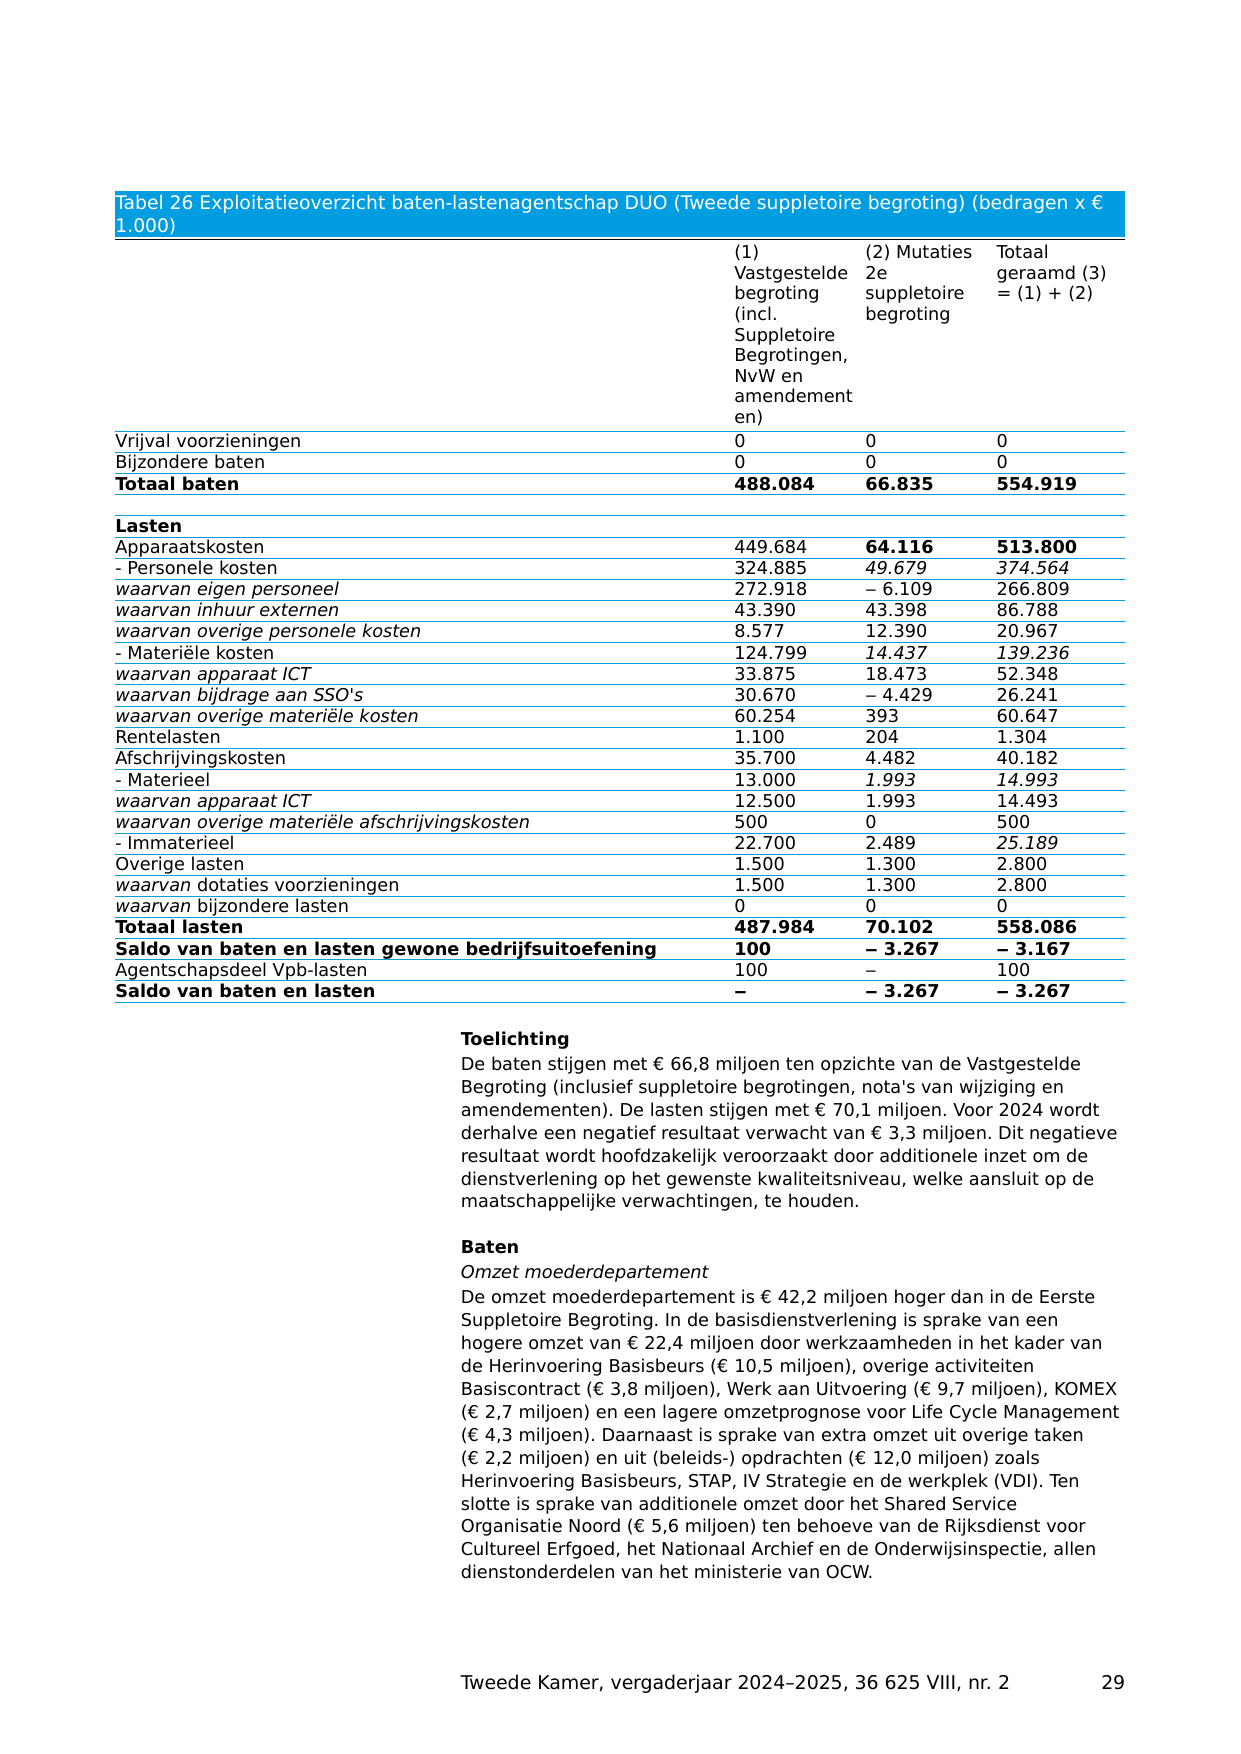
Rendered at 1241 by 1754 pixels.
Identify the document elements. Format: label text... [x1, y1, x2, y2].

table_cell 35.700 [731, 749, 862, 769]
text Baten [461, 1235, 1125, 1258]
table_cell 272.918 [731, 580, 862, 600]
table_cell waarvan overige materiële kosten [115, 707, 731, 727]
table_cell 100 [731, 960, 862, 980]
table_cell Totaal geraamd (3) = (1) + (2) [994, 240, 1125, 431]
table_cell ‒ [862, 960, 993, 980]
table_cell 1.500 [731, 855, 862, 875]
table_cell Overige lasten [115, 855, 731, 875]
text Omzet moederdepartement [461, 1260, 1125, 1283]
table_cell Totaal lasten [115, 918, 731, 938]
table_cell 0 [862, 812, 993, 832]
table_cell 86.788 [994, 601, 1125, 621]
table_cell 0 [862, 453, 993, 473]
table_cell 374.564 [994, 559, 1125, 579]
table_cell waarvan apparaat ICT [115, 791, 731, 811]
table_cell 487.984 [731, 918, 862, 938]
table_cell 14.993 [994, 770, 1125, 790]
table_cell 139.236 [994, 643, 1125, 663]
table_cell 124.799 [731, 643, 862, 663]
table_cell [115, 240, 731, 431]
table_cell 204 [862, 728, 993, 748]
text Toelichting [461, 1027, 1125, 1050]
table_cell ‒ 3.267 [862, 939, 993, 959]
table_cell 100 [731, 939, 862, 959]
table_cell 25.189 [994, 834, 1125, 853]
table_cell 40.182 [994, 749, 1125, 769]
table_cell ‒ 6.109 [862, 580, 993, 600]
table_cell waarvan overige materiële afschrijvingskosten [115, 812, 731, 832]
table_cell 100 [994, 960, 1125, 980]
table_cell [994, 495, 1125, 515]
table_cell ‒ 3.167 [994, 939, 1125, 959]
table_cell 500 [731, 812, 862, 832]
table_cell 12.390 [862, 622, 993, 642]
table_cell 0 [994, 453, 1125, 473]
table_cell [862, 516, 993, 536]
table_cell Afschrijvingskosten [115, 749, 731, 769]
table_cell ‒ 4.429 [862, 685, 993, 706]
table_cell waarvan dotaties voorzieningen [115, 876, 731, 896]
table_cell Agentschapsdeel Vpb-lasten [115, 960, 731, 980]
table_cell 30.670 [731, 685, 862, 706]
table_cell 1.993 [862, 770, 993, 790]
table_cell 43.398 [862, 601, 993, 621]
table_cell 18.473 [862, 664, 993, 684]
table_cell 22.700 [731, 834, 862, 853]
table_cell 0 [862, 897, 993, 917]
table_cell 64.116 [862, 538, 993, 557]
table_cell Vrijval voorzieningen [115, 432, 731, 452]
table_cell 558.086 [994, 918, 1125, 938]
table_cell 393 [862, 707, 993, 727]
table_cell Rentelasten [115, 728, 731, 748]
table_cell ‒ 3.267 [862, 981, 993, 1002]
table_cell 70.102 [862, 918, 993, 938]
table_cell 49.679 [862, 559, 993, 579]
table_cell 513.800 [994, 538, 1125, 557]
table_cell 488.084 [731, 474, 862, 494]
table_cell 4.482 [862, 749, 993, 769]
text De omzet moederdepartement is € 42,2 miljoen hoger dan in de Eerste Suppletoire Begroting. In de basisdienstverlening is sprake van een hogere omzet van € 22,4 miljoen door werkzaamheden in het kader van de Herinvoering Basisbeurs (€ 10,5 miljoen), overige activiteiten Basiscontract (€ 3,8 miljoen), Werk aan Uitvoering (€ 9,7 miljoen), KOMEX (€ 2,7 miljoen) en een lagere omzetprognose voor Life Cycle Management (€ 4,3 miljoen). Daarnaast is sprake van extra omzet uit overige taken (€ 2,2 miljoen) en uit (beleids-) opdrachten (€ 12,0 miljoen) zoals Herinvoering Basisbeurs, STAP, IV Strategie en de werkplek (VDI). Ten slotte is sprake van additionele omzet door het Shared Service Organisatie Noord (€ 5,6 miljoen) ten behoeve van de Rijksdienst voor Cultureel Erfgoed, het Nationaal Archief en de Onderwijsinspectie, allen dienstonderdelen van het ministerie van OCW. [461, 1285, 1125, 1583]
table_cell (1) Vastgestelde begroting (incl. Suppletoire Begrotingen, NvW en amendementen) [731, 240, 862, 431]
table_cell 0 [862, 432, 993, 452]
table_cell 14.437 [862, 643, 993, 663]
table_cell 324.885 [731, 559, 862, 579]
table_cell ‒ 3.267 [994, 981, 1125, 1002]
table_cell 12.500 [731, 791, 862, 811]
table_cell [115, 495, 731, 515]
table_cell Bijzondere baten [115, 453, 731, 473]
table_cell 60.647 [994, 707, 1125, 727]
table_cell 0 [731, 432, 862, 452]
table_cell (2) Mutaties 2e suppletoire begroting [862, 240, 993, 431]
table_cell - Materieel [115, 770, 731, 790]
table_cell 52.348 [994, 664, 1125, 684]
table_cell Saldo van baten en lasten [115, 981, 731, 1002]
table_cell 43.390 [731, 601, 862, 621]
table_cell - Immaterieel [115, 834, 731, 853]
table_cell 8.577 [731, 622, 862, 642]
table_cell ‒ [731, 981, 862, 1002]
table_cell 554.919 [994, 474, 1125, 494]
table_cell 33.875 [731, 664, 862, 684]
table_cell 66.835 [862, 474, 993, 494]
table_cell 0 [731, 897, 862, 917]
table_cell 26.241 [994, 685, 1125, 706]
table_cell waarvan overige personele kosten [115, 622, 731, 642]
table_cell [731, 495, 862, 515]
table_cell 13.000 [731, 770, 862, 790]
table_cell [731, 516, 862, 536]
table_cell [862, 495, 993, 515]
table_cell 2.489 [862, 834, 993, 853]
table_cell 0 [994, 432, 1125, 452]
table_cell 1.300 [862, 855, 993, 875]
table_cell 2.800 [994, 855, 1125, 875]
table_cell 500 [994, 812, 1125, 832]
table_cell 266.809 [994, 580, 1125, 600]
table_cell 1.500 [731, 876, 862, 896]
table_cell Lasten [115, 516, 731, 536]
table_cell waarvan bijzondere lasten [115, 897, 731, 917]
table_cell - Materiële kosten [115, 643, 731, 663]
table_cell waarvan inhuur externen [115, 601, 731, 621]
table_cell 2.800 [994, 876, 1125, 896]
table_cell Totaal baten [115, 474, 731, 494]
table_cell 1.993 [862, 791, 993, 811]
table_cell Apparaatskosten [115, 538, 731, 557]
table_cell 0 [731, 453, 862, 473]
table_cell 0 [994, 897, 1125, 917]
text De baten stijgen met € 66,8 miljoen ten opzichte van de Vastgestelde Begroting (inclusief suppletoire begrotingen, nota's van wijziging en amendementen). De lasten stijgen met € 70,1 miljoen. Voor 2024 wordt derhalve een negatief resultaat verwacht van € 3,3 miljoen. Dit negatieve resultaat wordt hoofdzakelijk veroorzaakt door additionele inzet om de dienstverlening op het gewenste kwaliteitsniveau, welke aansluit op de maatschappelijke verwachtingen, te houden. [461, 1052, 1125, 1212]
table_cell waarvan eigen personeel [115, 580, 731, 600]
table_cell 1.300 [862, 876, 993, 896]
table_cell 1.100 [731, 728, 862, 748]
table_cell 1.304 [994, 728, 1125, 748]
table_cell 20.967 [994, 622, 1125, 642]
table_cell Saldo van baten en lasten gewone bedrijfsuitoefening [115, 939, 731, 959]
table_cell waarvan bijdrage aan SSO's [115, 685, 731, 706]
table_cell - Personele kosten [115, 559, 731, 579]
table_cell 449.684 [731, 538, 862, 557]
table_cell 14.493 [994, 791, 1125, 811]
table_cell [994, 516, 1125, 536]
table_cell waarvan apparaat ICT [115, 664, 731, 684]
table_cell 60.254 [731, 707, 862, 727]
